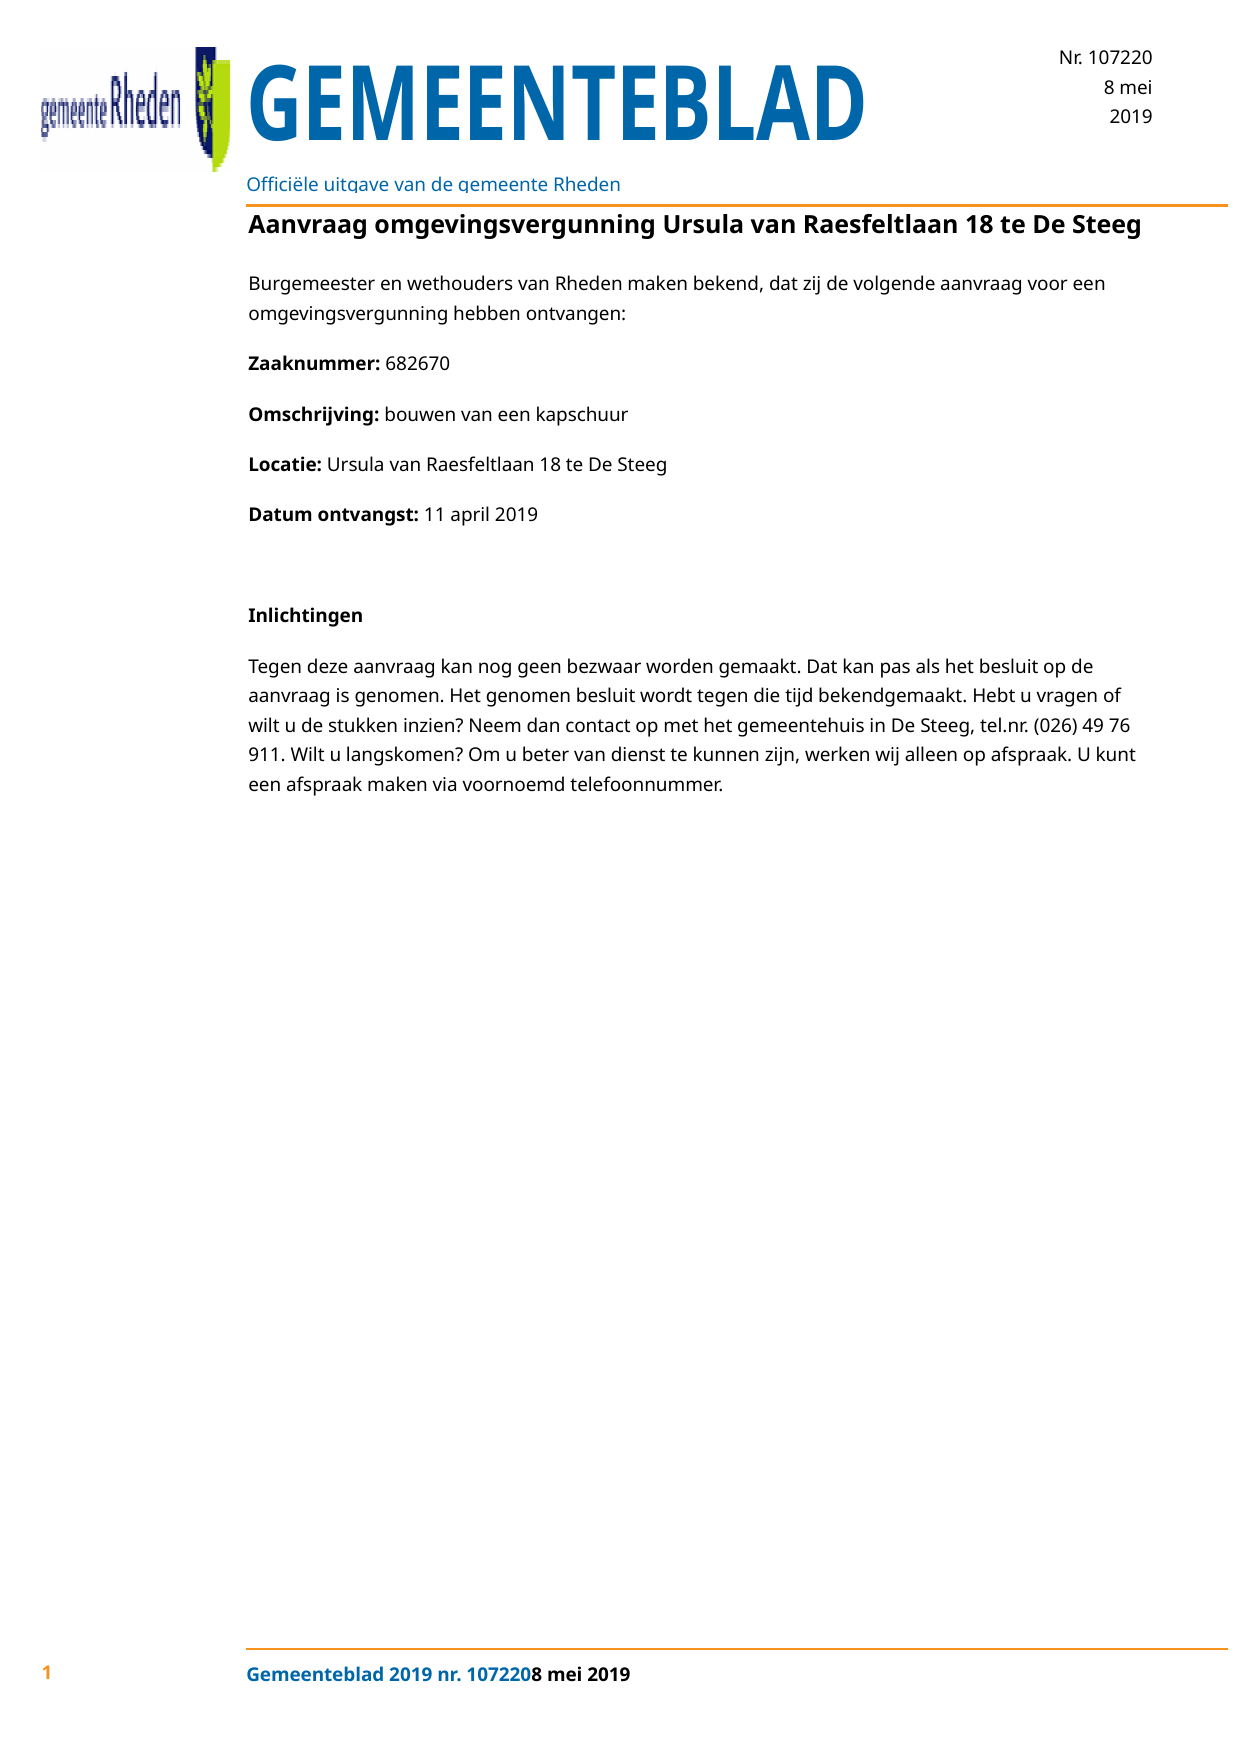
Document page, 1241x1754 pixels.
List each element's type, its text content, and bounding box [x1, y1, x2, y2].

text Burgemeester en wethouders van Rheden maken bekend, dat zij de volgende aanvraag voor een omgevingsvergunning hebben ontvangen: [248, 270, 1152, 326]
text Omschrijving: bouwen van een kapschuur [248, 401, 1152, 426]
text Datum ontvangst: 11 april 2019 [248, 502, 1152, 527]
text Aanvraag omgevingsvergunning Ursula van Raesfeltlaan 18 te De Steeg [248, 207, 1152, 241]
text Inlichtingen [248, 602, 1152, 628]
text Tegen deze aanvraag kan nog geen bezwaar worden gemaakt. Dat kan pas als het besluit op de aanvraag is genomen. Het genomen besluit wordt tegen die tijd bekendgemaakt. Hebt u vragen of wilt u de stukken inzien? Neem dan contact op met het gemeentehuis in De Steeg, tel.nr. (026) 49 76 911. Wilt u langskomen? Om u beter van dienst te kunnen zijn, werken wij alleen op afspraak. U kunt een afspraak maken via voornoemd telefoonnummer. [248, 653, 1152, 797]
text Zaaknummer: 682670 [248, 350, 1152, 376]
picture [41, 47, 231, 172]
text Locatie: Ursula van Raesfeltlaan 18 te De Steeg [248, 451, 1152, 477]
